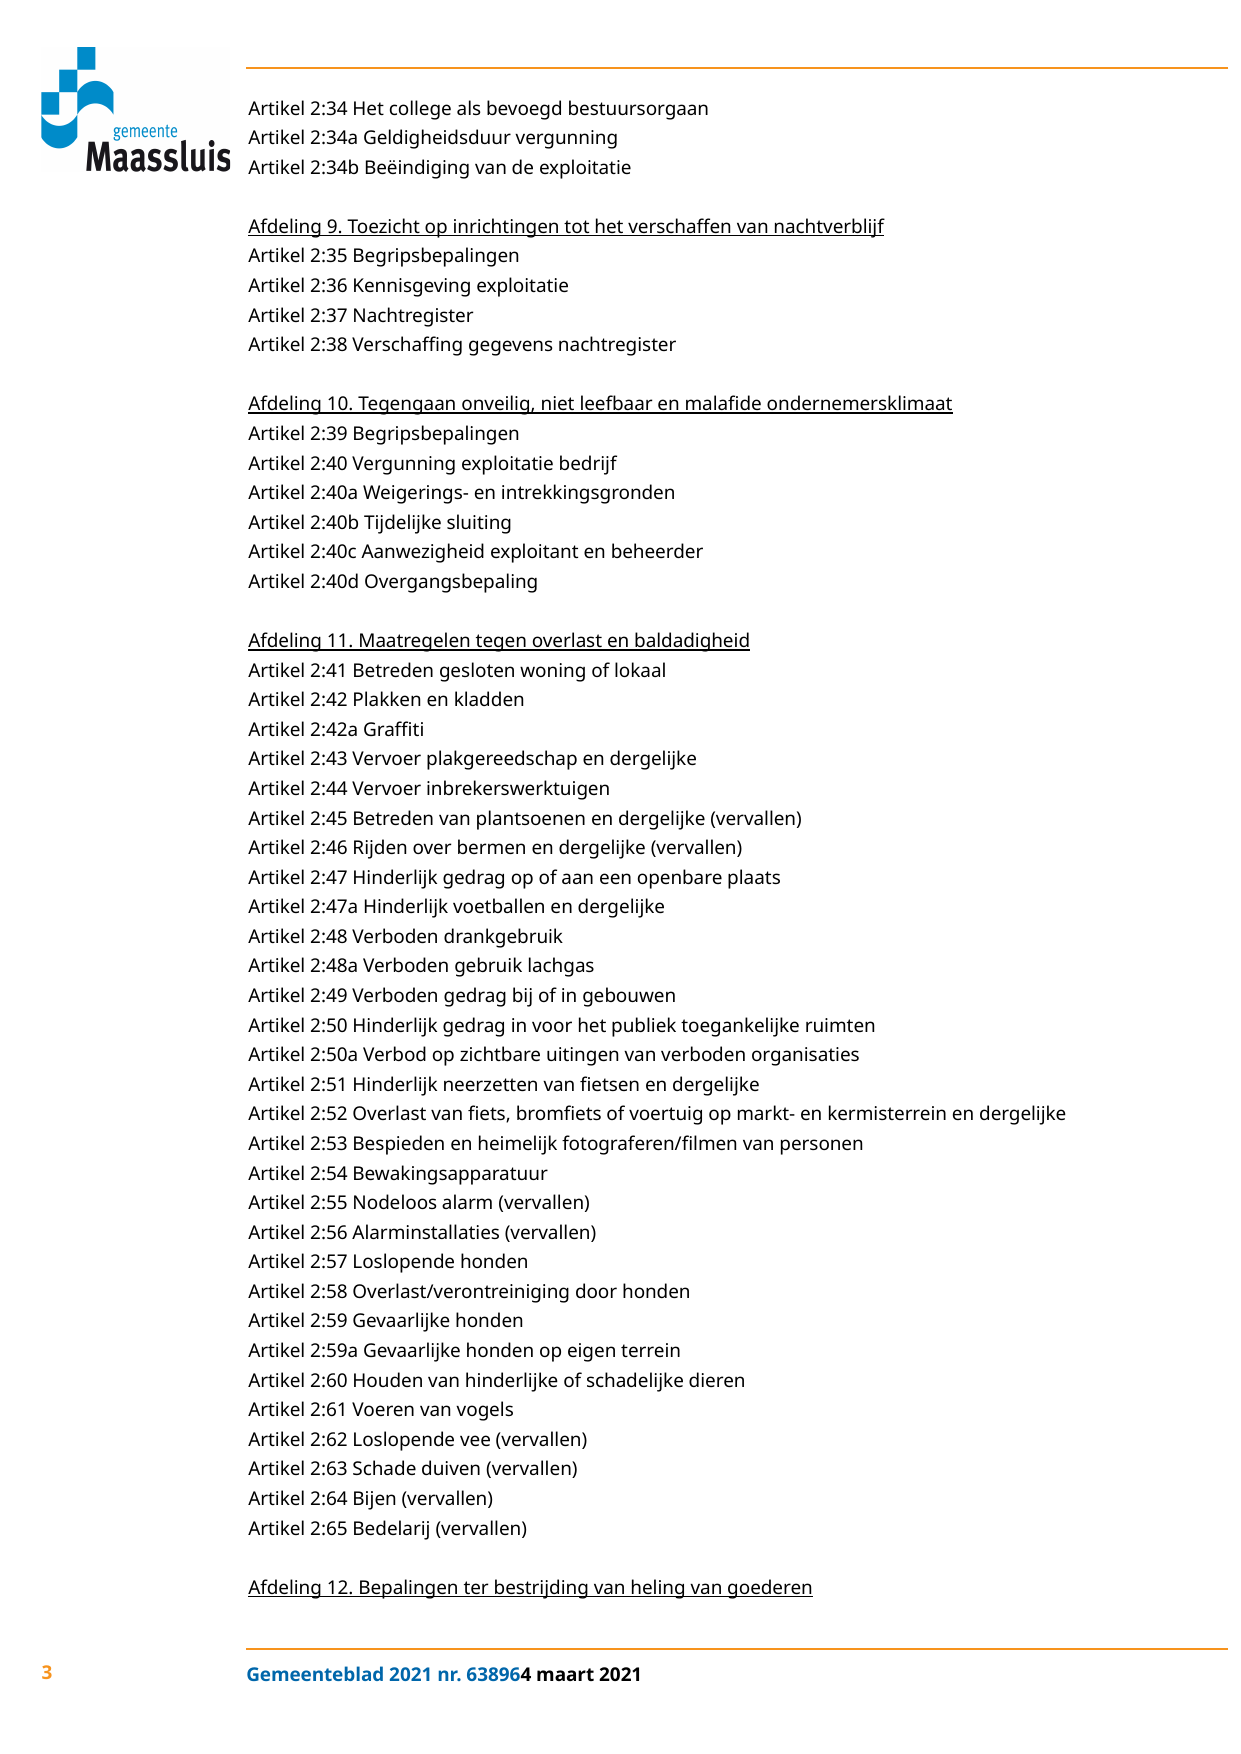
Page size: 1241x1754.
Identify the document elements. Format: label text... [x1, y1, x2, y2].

text Artikel 2:65 Bedelarij (vervallen) [248, 1515, 1152, 1541]
text Artikel 2:61 Voeren van vogels [248, 1396, 1152, 1422]
text Artikel 2:57 Loslopende honden [248, 1248, 1152, 1274]
text Artikel 2:48a Verboden gebruik lachgas [248, 953, 1152, 978]
picture [41, 47, 77, 92]
text Artikel 2:37 Nachtregister [248, 302, 1152, 328]
text Artikel 2:47 Hinderlijk gedrag op of aan een openbare plaats [248, 864, 1152, 890]
text Artikel 2:50 Hinderlijk gedrag in voor het publiek toegankelijke ruimten [248, 1012, 1152, 1038]
text Artikel 2:34a Geldigheidsduur vergunning [248, 124, 1152, 150]
picture [41, 47, 231, 172]
text Artikel 2:40c Aanwezigheid exploitant en beheerder [248, 538, 1152, 564]
text Artikel 2:34b Beëindiging van de exploitatie [248, 154, 1152, 180]
text Artikel 2:35 Begripsbepalingen [248, 243, 1152, 268]
text Afdeling 10. Tegengaan onveilig, niet leefbaar en malafide ondernemersklimaat [248, 391, 1152, 416]
text Artikel 2:59a Gevaarlijke honden op eigen terrein [248, 1337, 1152, 1363]
text Artikel 2:40b Tijdelijke sluiting [248, 509, 1152, 535]
text Artikel 2:49 Verboden gedrag bij of in gebouwen [248, 982, 1152, 1008]
text Afdeling 11. Maatregelen tegen overlast en baldadigheid [248, 627, 1152, 653]
text Artikel 2:38 Verschaffing gegevens nachtregister [248, 331, 1152, 357]
text Artikel 2:40d Overgangsbepaling [248, 568, 1152, 594]
text Artikel 2:59 Gevaarlijke honden [248, 1308, 1152, 1333]
text Artikel 2:47a Hinderlijk voetballen en dergelijke [248, 893, 1152, 919]
text Afdeling 12. Bepalingen ter bestrijding van heling van goederen [248, 1574, 1152, 1600]
text Artikel 2:39 Begripsbepalingen [248, 420, 1152, 446]
text Afdeling 9. Toezicht op inrichtingen tot het verschaffen van nachtverblijf [248, 213, 1152, 239]
text Artikel 2:58 Overlast/verontreiniging door honden [248, 1278, 1152, 1304]
text Artikel 2:44 Vervoer inbrekerswerktuigen [248, 775, 1152, 801]
text Artikel 2:50a Verbod op zichtbare uitingen van verboden organisaties [248, 1041, 1152, 1067]
text Artikel 2:53 Bespieden en heimelijk fotograferen/filmen van personen [248, 1130, 1152, 1156]
text Artikel 2:36 Kennisgeving exploitatie [248, 272, 1152, 298]
text Artikel 2:63 Schade duiven (vervallen) [248, 1456, 1152, 1481]
text Artikel 2:46 Rijden over bermen en dergelijke (vervallen) [248, 834, 1152, 860]
text Artikel 2:40a Weigerings- en intrekkingsgronden [248, 479, 1152, 505]
text Artikel 2:56 Alarminstallaties (vervallen) [248, 1219, 1152, 1245]
text Artikel 2:54 Bewakingsapparatuur [248, 1160, 1152, 1186]
text Artikel 2:42 Plakken en kladden [248, 686, 1152, 712]
text Artikel 2:52 Overlast van fiets, bromfiets of voertuig op markt- en kermisterrein en dergelijke [248, 1101, 1152, 1126]
text Artikel 2:62 Loslopende vee (vervallen) [248, 1426, 1152, 1452]
text Artikel 2:48 Verboden drankgebruik [248, 923, 1152, 949]
text Artikel 2:51 Hinderlijk neerzetten van fietsen en dergelijke [248, 1071, 1152, 1097]
text Artikel 2:41 Betreden gesloten woning of lokaal [248, 657, 1152, 683]
text Artikel 2:55 Nodeloos alarm (vervallen) [248, 1189, 1152, 1215]
text Artikel 2:64 Bijen (vervallen) [248, 1485, 1152, 1511]
text Artikel 2:34 Het college als bevoegd bestuursorgaan [248, 95, 1152, 121]
text Artikel 2:42a Graffiti [248, 716, 1152, 742]
text Artikel 2:45 Betreden van plantsoenen en dergelijke (vervallen) [248, 805, 1152, 831]
text Artikel 2:40 Vergunning exploitatie bedrijf [248, 450, 1152, 476]
text Artikel 2:60 Houden van hinderlijke of schadelijke dieren [248, 1367, 1152, 1393]
text Artikel 2:43 Vervoer plakgereedschap en dergelijke [248, 746, 1152, 771]
